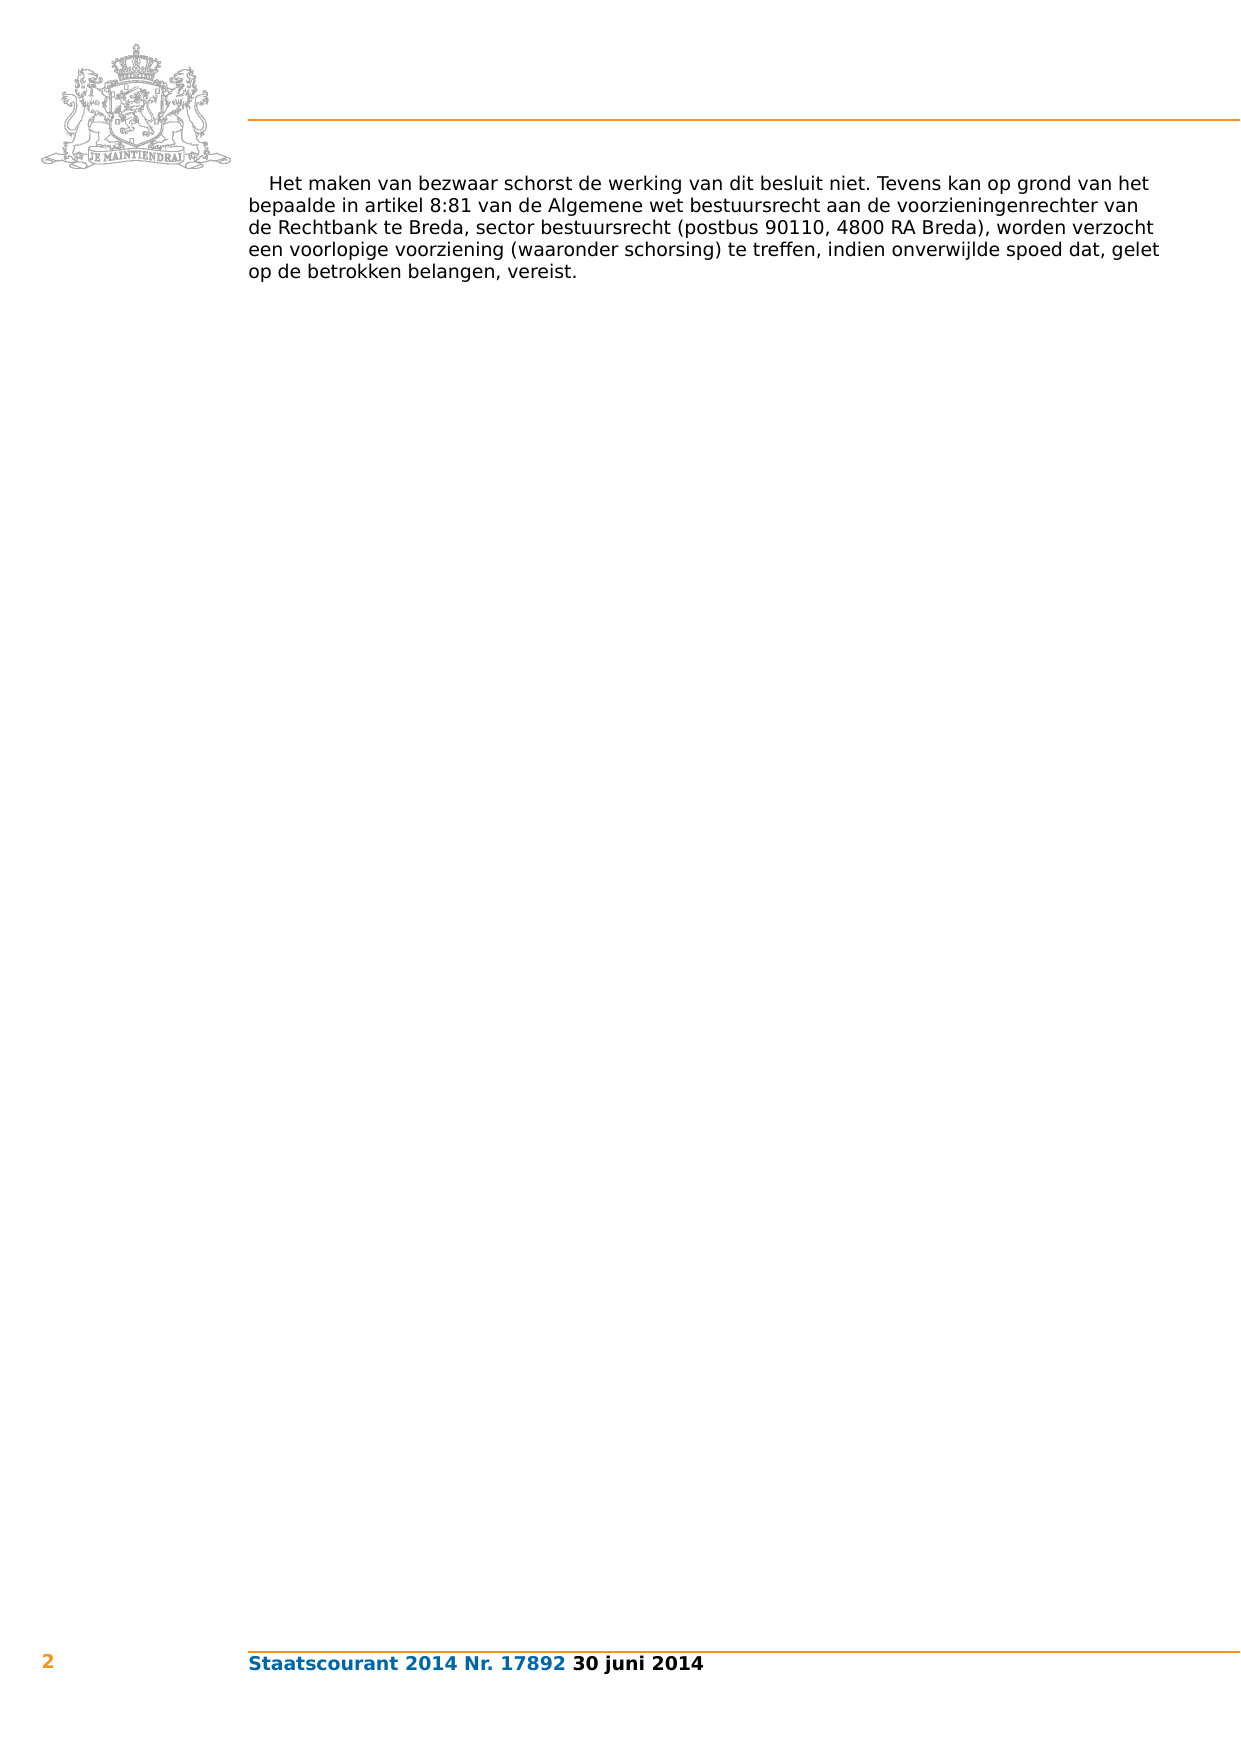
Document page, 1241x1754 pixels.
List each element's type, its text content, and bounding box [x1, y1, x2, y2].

text Het maken van bezwaar schorst de werking van dit besluit niet. Tevens kan op grond van het bepaalde in artikel 8:81 van de Algemene wet bestuursrecht aan de voorzieningenrechter van de Rechtbank te Breda, sector bestuursrecht (postbus 90110, 4800 RA Breda), worden verzocht een voorlopige voorziening (waaronder schorsing) te treffen, indien onverwijlde spoed dat, gelet op de betrokken belangen, vereist. [248, 173, 1163, 283]
picture [41, 44, 231, 169]
